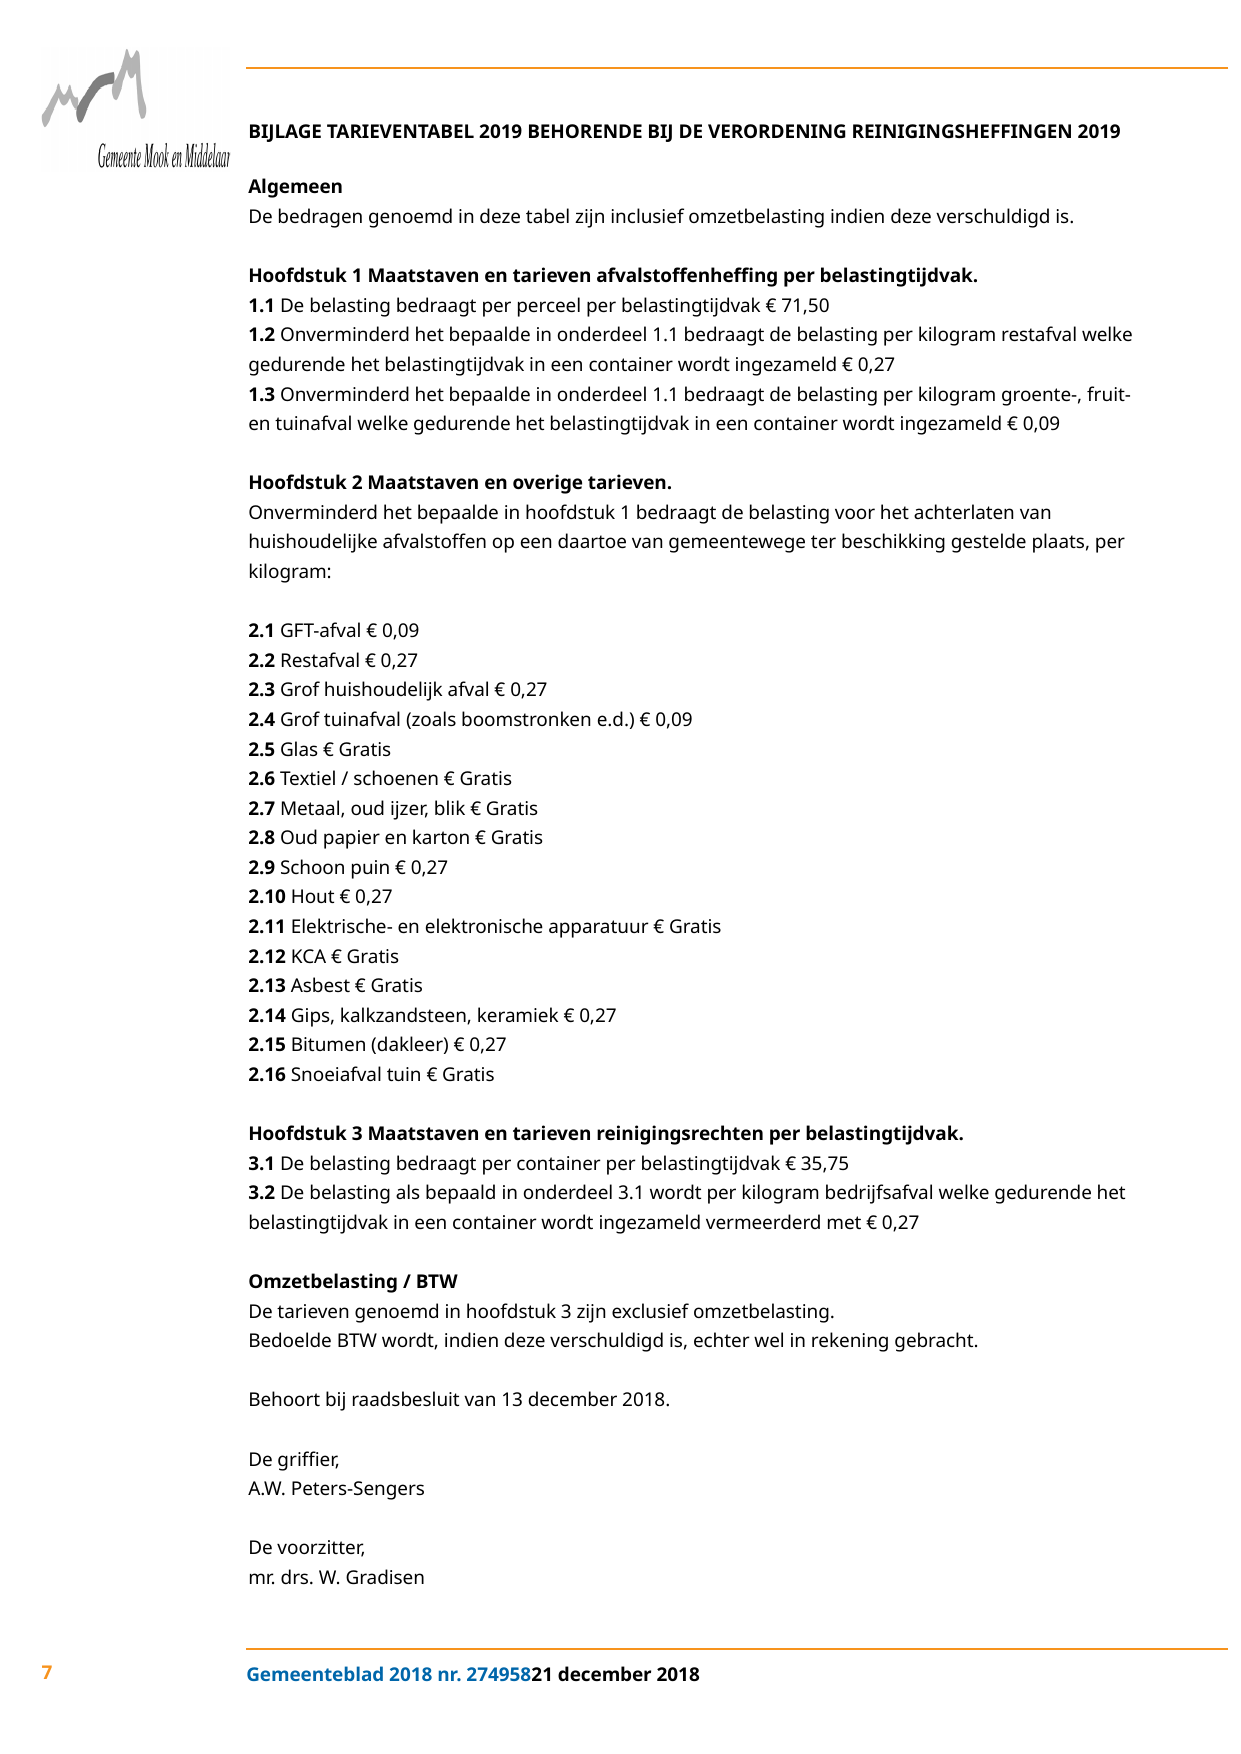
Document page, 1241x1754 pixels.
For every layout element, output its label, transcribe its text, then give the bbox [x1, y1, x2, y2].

text 1.2 Onverminderd het bepaalde in onderdeel 1.1 bedraagt de belasting per kilogram restafval welke gedurende het belastingtijdvak in een container wordt ingezameld € 0,27 [248, 322, 1152, 377]
text Algemeen [248, 174, 1152, 199]
text 2.4 Grof tuinafval (zoals boomstronken e.d.) € 0,09 [248, 706, 1152, 732]
text De voorzitter, [248, 1534, 1152, 1560]
text 3.1 De belasting bedraagt per container per belastingtijdvak € 35,75 [248, 1150, 1152, 1176]
text 1.3 Onverminderd het bepaalde in onderdeel 1.1 bedraagt de belasting per kilogram groente-, fruit- en tuinafval welke gedurende het belastingtijdvak in een container wordt ingezameld € 0,09 [248, 381, 1152, 436]
text Hoofdstuk 3 Maatstaven en tarieven reinigingsrechten per belastingtijdvak. [248, 1120, 1152, 1146]
text De griffier, [248, 1446, 1152, 1472]
text 2.1 GFT-afval € 0,09 [248, 617, 1152, 643]
text Hoofdstuk 1 Maatstaven en tarieven afvalstoffenheffing per belastingtijdvak. [248, 262, 1152, 288]
text mr. drs. W. Gradisen [248, 1564, 1152, 1590]
text 2.7 Metaal, oud ijzer, blik € Gratis [248, 795, 1152, 821]
text 2.2 Restafval € 0,27 [248, 647, 1152, 673]
text 2.14 Gips, kalkzandsteen, keramiek € 0,27 [248, 1002, 1152, 1028]
text 3.2 De belasting als bepaald in onderdeel 3.1 wordt per kilogram bedrijfsafval welke gedurende het belastingtijdvak in een container wordt ingezameld vermeerderd met € 0,27 [248, 1179, 1152, 1235]
text 2.11 Elektrische- en elektronische apparatuur € Gratis [248, 913, 1152, 939]
text 2.5 Glas € Gratis [248, 736, 1152, 762]
text 2.15 Bitumen (dakleer) € 0,27 [248, 1032, 1152, 1057]
text Onverminderd het bepaalde in hoofdstuk 1 bedraagt de belasting voor het achterlaten van huishoudelijke afvalstoffen op een daartoe van gemeentewege ter beschikking gestelde plaats, per kilogram: [248, 499, 1152, 584]
text De bedragen genoemd in deze tabel zijn inclusief omzetbelasting indien deze verschuldigd is. [248, 203, 1152, 229]
text 2.3 Grof huishoudelijk afval € 0,27 [248, 677, 1152, 702]
text Bedoelde BTW wordt, indien deze verschuldigd is, echter wel in rekening gebracht. [248, 1327, 1152, 1353]
text 2.10 Hout € 0,27 [248, 884, 1152, 909]
picture [41, 47, 231, 172]
text 2.13 Asbest € Gratis [248, 972, 1152, 998]
text 1.1 De belasting bedraagt per perceel per belastingtijdvak € 71,50 [248, 292, 1152, 318]
text Omzetbelasting / BTW [248, 1268, 1152, 1294]
text De tarieven genoemd in hoofdstuk 3 zijn exclusief omzetbelasting. [248, 1298, 1152, 1324]
text 2.16 Snoeiafval tuin € Gratis [248, 1061, 1152, 1087]
text 2.8 Oud papier en karton € Gratis [248, 824, 1152, 850]
text Behoort bij raadsbesluit van 13 december 2018. [248, 1387, 1152, 1412]
text 2.12 KCA € Gratis [248, 943, 1152, 969]
text BIJLAGE TARIEVENTABEL 2019 BEHORENDE BIJ DE VERORDENING REINIGINGSHEFFINGEN 2019 [248, 116, 1152, 144]
text 2.6 Textiel / schoenen € Gratis [248, 765, 1152, 791]
text Hoofdstuk 2 Maatstaven en overige tarieven. [248, 469, 1152, 495]
text A.W. Peters-Sengers [248, 1475, 1152, 1501]
text 2.9 Schoon puin € 0,27 [248, 854, 1152, 880]
